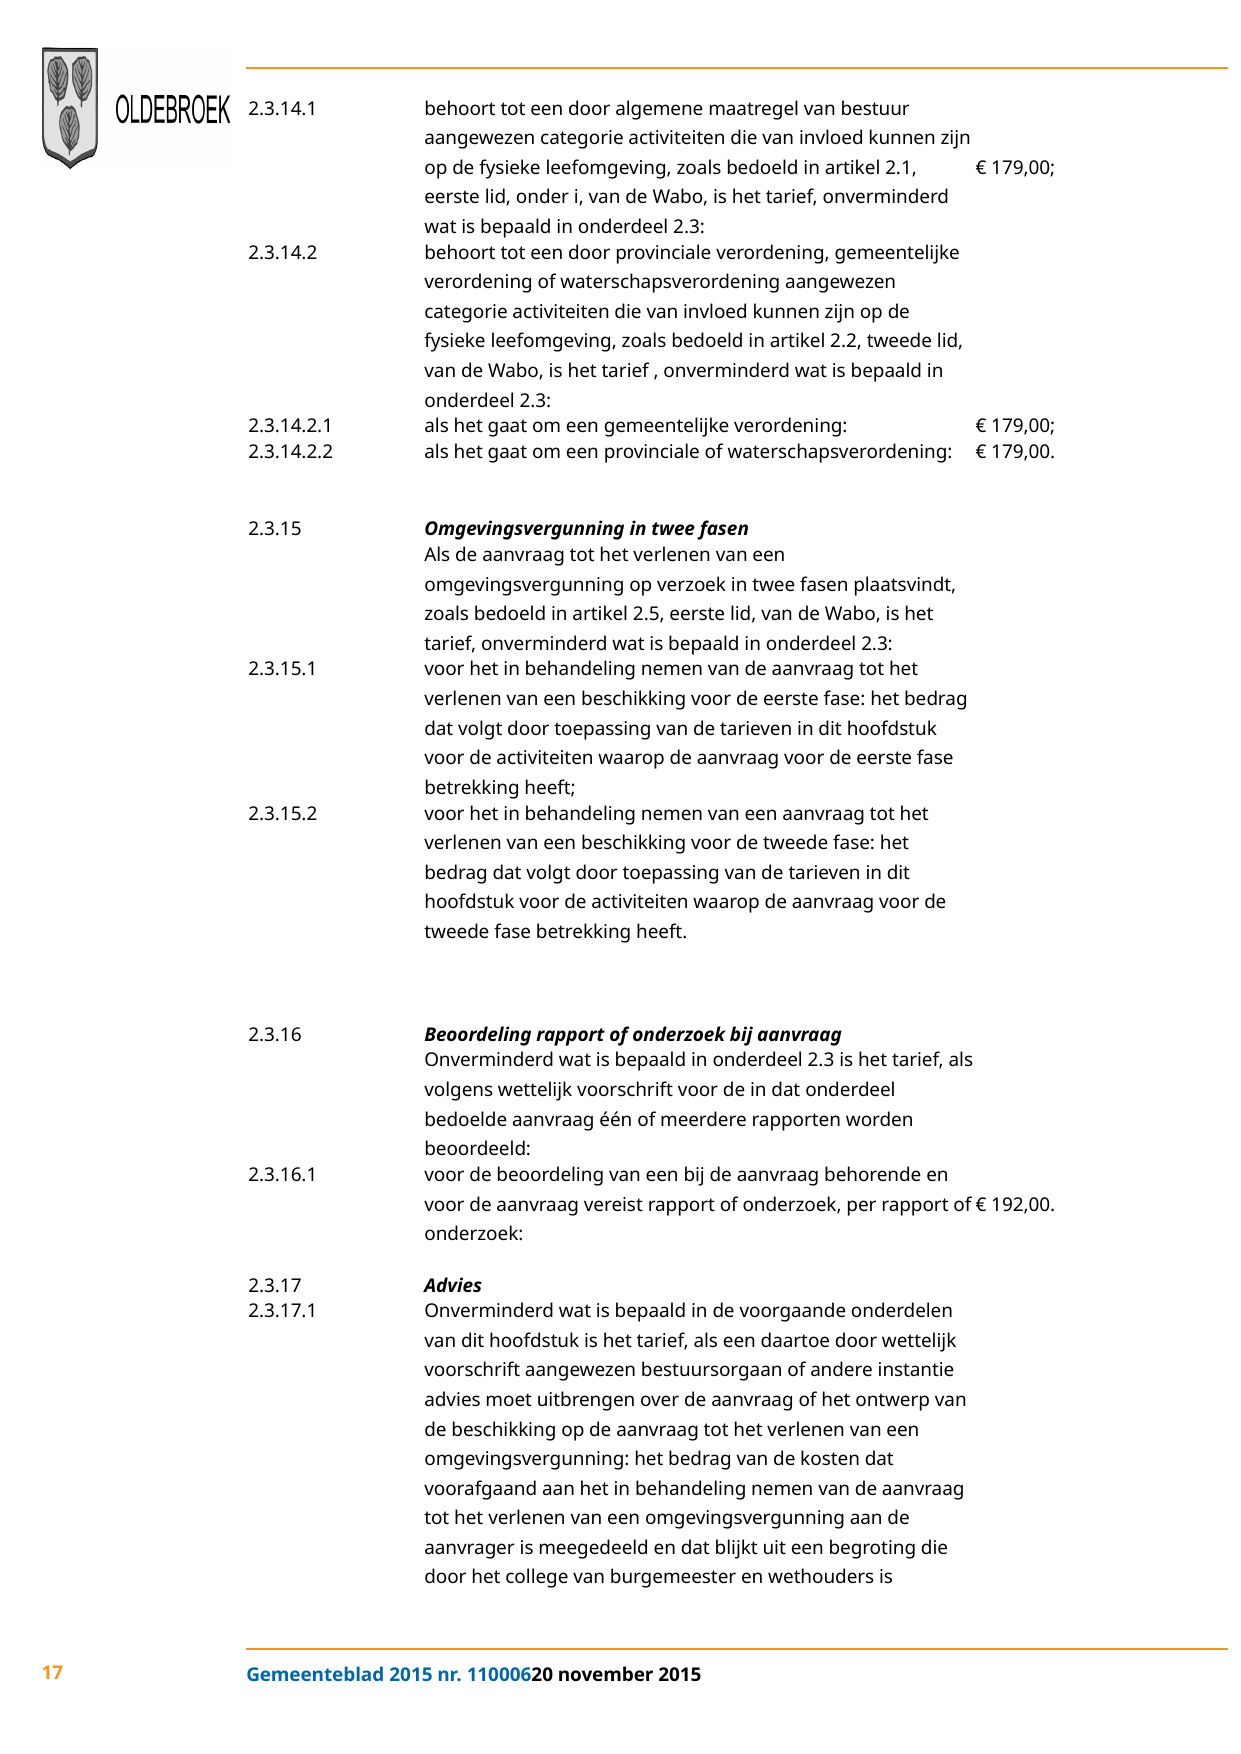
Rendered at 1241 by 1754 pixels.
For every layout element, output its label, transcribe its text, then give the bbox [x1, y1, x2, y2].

table_cell [248, 1047, 424, 1161]
table_cell voor het in behandeling nemen van de aanvraag tot het verlenen van een beschikking voor de eerste fase: het bedrag dat volgt door toepassing van de tarieven in dit hoofdstuk voor de activiteiten waarop de aanvraag voor de eerste fase betrekking heeft; [424, 656, 975, 800]
table_cell Onverminderd wat is bepaald in de voorgaande onderdelen van dit hoofdstuk is het tarief, als een daartoe door wettelijk voorschrift aangewezen bestuursorgaan of andere instantie advies moet uitbrengen over de aanvraag of het ontwerp van de beschikking op de aanvraag tot het verlenen van een omgevingsvergunning: het bedrag van de kosten dat voorafgaand aan het in behandeling nemen van de aanvraag tot het verlenen van een omgevingsvergunning aan de aanvrager is meegedeeld en dat blijkt uit een begroting die door het college van burgemeester en wethouders is [424, 1298, 975, 1589]
table_cell behoort tot een door provinciale verordening, gemeentelijke verordening of waterschapsverordening aangewezen categorie activiteiten die van invloed kunnen zijn op de fysieke leefomgeving, zoals bedoeld in artikel 2.2, tweede lid, van de Wabo, is het tarief , onverminderd wat is bepaald in onderdeel 2.3: [424, 239, 975, 412]
table_cell [975, 800, 1152, 944]
table_header [975, 515, 1152, 541]
table_cell [975, 541, 1152, 656]
table_cell [248, 944, 424, 969]
table_cell 2.3.16.1 [248, 1161, 424, 1246]
table_cell voor het in behandeling nemen van een aanvraag tot het verlenen van een beschikking voor de tweede fase: het bedrag dat volgt door toepassing van de tarieven in dit hoofdstuk voor de activiteiten waarop de aanvraag voor de tweede fase betrekking heeft. [424, 800, 975, 944]
table_cell 2.3.14.2.1 [248, 413, 424, 438]
picture [41, 47, 231, 172]
table_cell behoort tot een door algemene maatregel van bestuur aangewezen categorie activiteiten die van invloed kunnen zijn op de fysieke leefomgeving, zoals bedoeld in artikel 2.1, eerste lid, onder i, van de Wabo, is het tarief, onverminderd wat is bepaald in onderdeel 2.3: [424, 95, 975, 239]
table_cell 2.3.14.2.2 [248, 438, 424, 464]
table_cell [975, 944, 1152, 969]
table_cell € 179,00. [975, 438, 1152, 464]
table_cell [248, 1246, 424, 1272]
table_cell Advies [424, 1272, 975, 1297]
table_cell [975, 1272, 1152, 1297]
table_cell 2.3.14.2 [248, 239, 424, 412]
table_header Omgevingsvergunning in twee fasen [424, 515, 975, 541]
table_cell Onverminderd wat is bepaald in onderdeel 2.3 is het tarief, als volgens wettelijk voorschrift voor de in dat onderdeel bedoelde aanvraag één of meerdere rapporten worden beoordeeld: [424, 1047, 975, 1161]
table_cell [975, 1246, 1152, 1272]
table_cell [975, 656, 1152, 800]
table_cell als het gaat om een provinciale of waterschapsverordening: [424, 438, 975, 464]
table_cell € 179,00; [975, 95, 1152, 239]
table_cell Als de aanvraag tot het verlenen van een omgevingsvergunning op verzoek in twee fasen plaatsvindt, zoals bedoeld in artikel 2.5, eerste lid, van de Wabo, is het tarief, onverminderd wat is bepaald in onderdeel 2.3: [424, 541, 975, 656]
table_cell [424, 1246, 975, 1272]
table_cell € 192,00. [975, 1161, 1152, 1246]
table_cell [975, 239, 1152, 412]
table_cell [424, 944, 975, 969]
table_header 2.3.15 [248, 515, 424, 541]
table_cell [975, 1298, 1152, 1589]
table_cell € 179,00; [975, 413, 1152, 438]
table_cell [248, 541, 424, 656]
table_cell 2.3.14.1 [248, 95, 424, 239]
table_header [975, 1021, 1152, 1047]
table_cell [975, 1047, 1152, 1161]
table_header 2.3.16 [248, 1021, 424, 1047]
table_cell 2.3.15.1 [248, 656, 424, 800]
table_cell 2.3.17 [248, 1272, 424, 1297]
table_header Beoordeling rapport of onderzoek bij aanvraag [424, 1021, 975, 1047]
table_cell 2.3.17.1 [248, 1298, 424, 1589]
table_cell 2.3.15.2 [248, 800, 424, 944]
table_cell als het gaat om een gemeentelijke verordening: [424, 413, 975, 438]
table_cell voor de beoordeling van een bij de aanvraag behorende en voor de aanvraag vereist rapport of onderzoek, per rapport of onderzoek: [424, 1161, 975, 1246]
